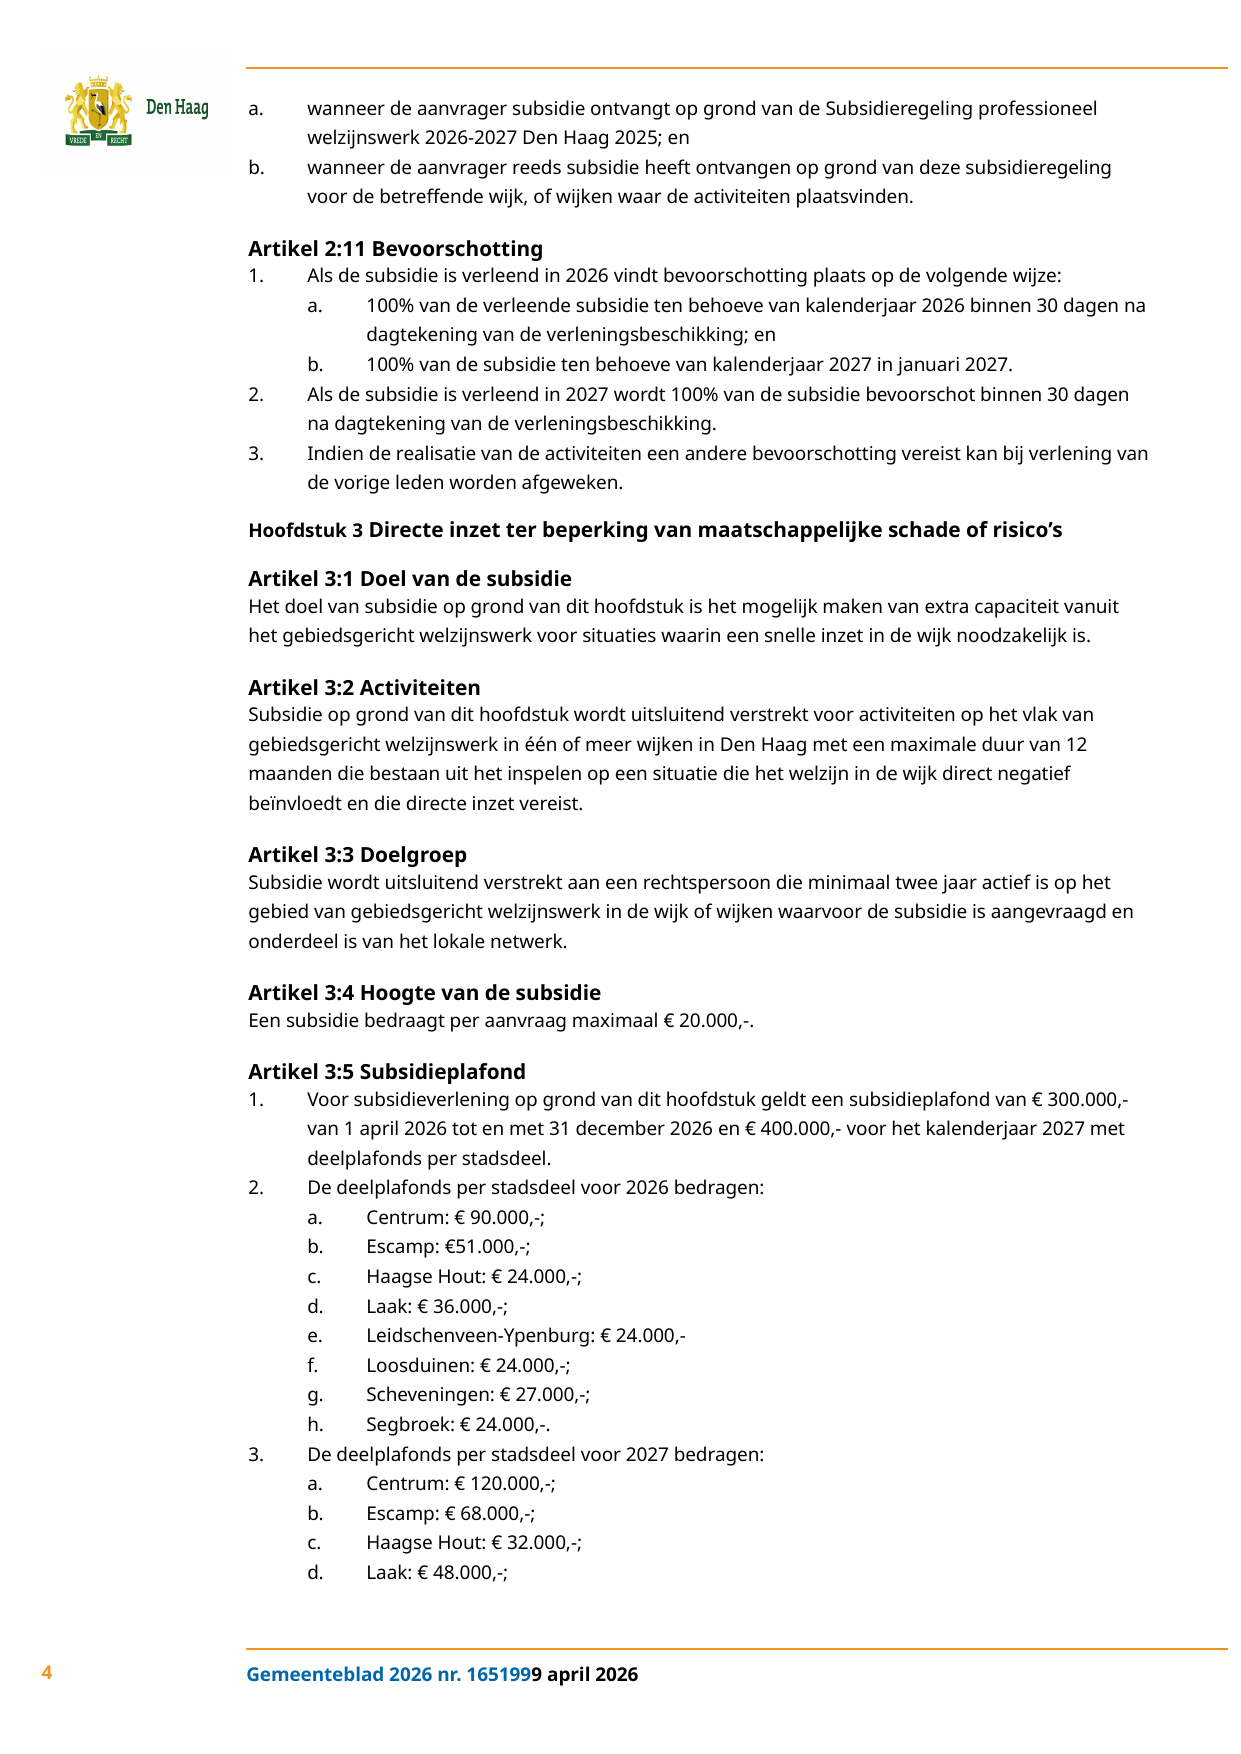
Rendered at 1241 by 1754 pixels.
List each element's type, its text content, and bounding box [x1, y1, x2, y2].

text Artikel 3:4 Hoogte van de subsidie [248, 978, 1152, 1007]
list Voor subsidieverlening op grond van dit hoofdstuk geldt een subsidieplafond van € 300.000,- van 1 april 2026 tot en met 31 december 2026 en € 400.000,- voor het kalenderjaar 2027 met deelplafonds per stadsdeel. [248, 1086, 1152, 1171]
list Centrum: € 120.000,-; [307, 1470, 1152, 1496]
list wanneer de aanvrager reeds subsidie heeft ontvangen op grond van deze subsidieregeling voor de betreffende wijk, of wijken waar de activiteiten plaatsvinden. [248, 154, 1152, 209]
text Artikel 3:5 Subsidieplafond [248, 1057, 1152, 1086]
text Artikel 3:1 Doel van de subsidie [248, 564, 1152, 593]
list Als de subsidie is verleend in 2027 wordt 100% van de subsidie bevoorschot binnen 30 dagen na dagtekening van de verleningsbeschikking. [248, 381, 1152, 436]
list Indien de realisatie van de activiteiten een andere bevoorschotting vereist kan bij verlening van de vorige leden worden afgeweken. [248, 440, 1152, 495]
text Artikel 3:3 Doelgroep [248, 840, 1152, 869]
text Het doel van subsidie op grond van dit hoofdstuk is het mogelijk maken van extra capaciteit vanuit het gebiedsgericht welzijnswerk voor situaties waarin een snelle inzet in de wijk noodzakelijk is. [248, 593, 1152, 648]
list Laak: € 36.000,-; [307, 1293, 1152, 1318]
text Artikel 3:2 Activiteiten [248, 673, 1152, 701]
text Subsidie wordt uitsluitend verstrekt aan een rechtspersoon die minimaal twee jaar actief is op het gebied van gebiedsgericht welzijnswerk in de wijk of wijken waarvoor de subsidie is aangevraagd en onderdeel is van het lokale netwerk. [248, 869, 1152, 954]
list Scheveningen: € 27.000,-; [307, 1382, 1152, 1407]
list Loosduinen: € 24.000,-; [307, 1352, 1152, 1378]
list Leidschenveen-Ypenburg: € 24.000,- [307, 1322, 1152, 1348]
list Als de subsidie is verleend in 2026 vindt bevoorschotting plaats op de volgende wijze: [248, 262, 1152, 288]
list 100% van de verleende subsidie ten behoeve van kalenderjaar 2026 binnen 30 dagen na dagtekening van de verleningsbeschikking; en [307, 292, 1152, 347]
text Subsidie op grond van dit hoofdstuk wordt uitsluitend verstrekt voor activiteiten op het vlak van gebiedsgericht welzijnswerk in één of meer wijken in Den Haag met een maximale duur van 12 maanden die bestaan uit het inspelen op een situatie die het welzijn in de wijk direct negatief beïnvloedt en die directe inzet vereist. [248, 701, 1152, 816]
list wanneer de aanvrager subsidie ontvangt op grond van de Subsidieregeling professioneel welzijnswerk 2026-2027 Den Haag 2025; en [248, 95, 1152, 150]
list Segbroek: € 24.000,-. [307, 1411, 1152, 1437]
list Haagse Hout: € 24.000,-; [307, 1263, 1152, 1289]
list 100% van de subsidie ten behoeve van kalenderjaar 2027 in januari 2027. [307, 351, 1152, 377]
list Centrum: € 90.000,-; [307, 1204, 1152, 1230]
list Haagse Hout: € 32.000,-; [307, 1529, 1152, 1555]
picture [41, 47, 231, 172]
text Artikel 2:11 Bevoorschotting [248, 234, 1152, 262]
list Escamp: €51.000,-; [307, 1234, 1152, 1259]
list De deelplafonds per stadsdeel voor 2026 bedragen: [248, 1174, 1152, 1200]
list Escamp: € 68.000,-; [307, 1500, 1152, 1526]
text Een subsidie bedraagt per aanvraag maximaal € 20.000,-. [248, 1007, 1152, 1033]
text Hoofdstuk 3 Directe inzet ter beperking van maatschappelijke schade of risico’s [248, 515, 1152, 543]
list Laak: € 48.000,-; [307, 1559, 1152, 1585]
list De deelplafonds per stadsdeel voor 2027 bedragen: [248, 1441, 1152, 1466]
